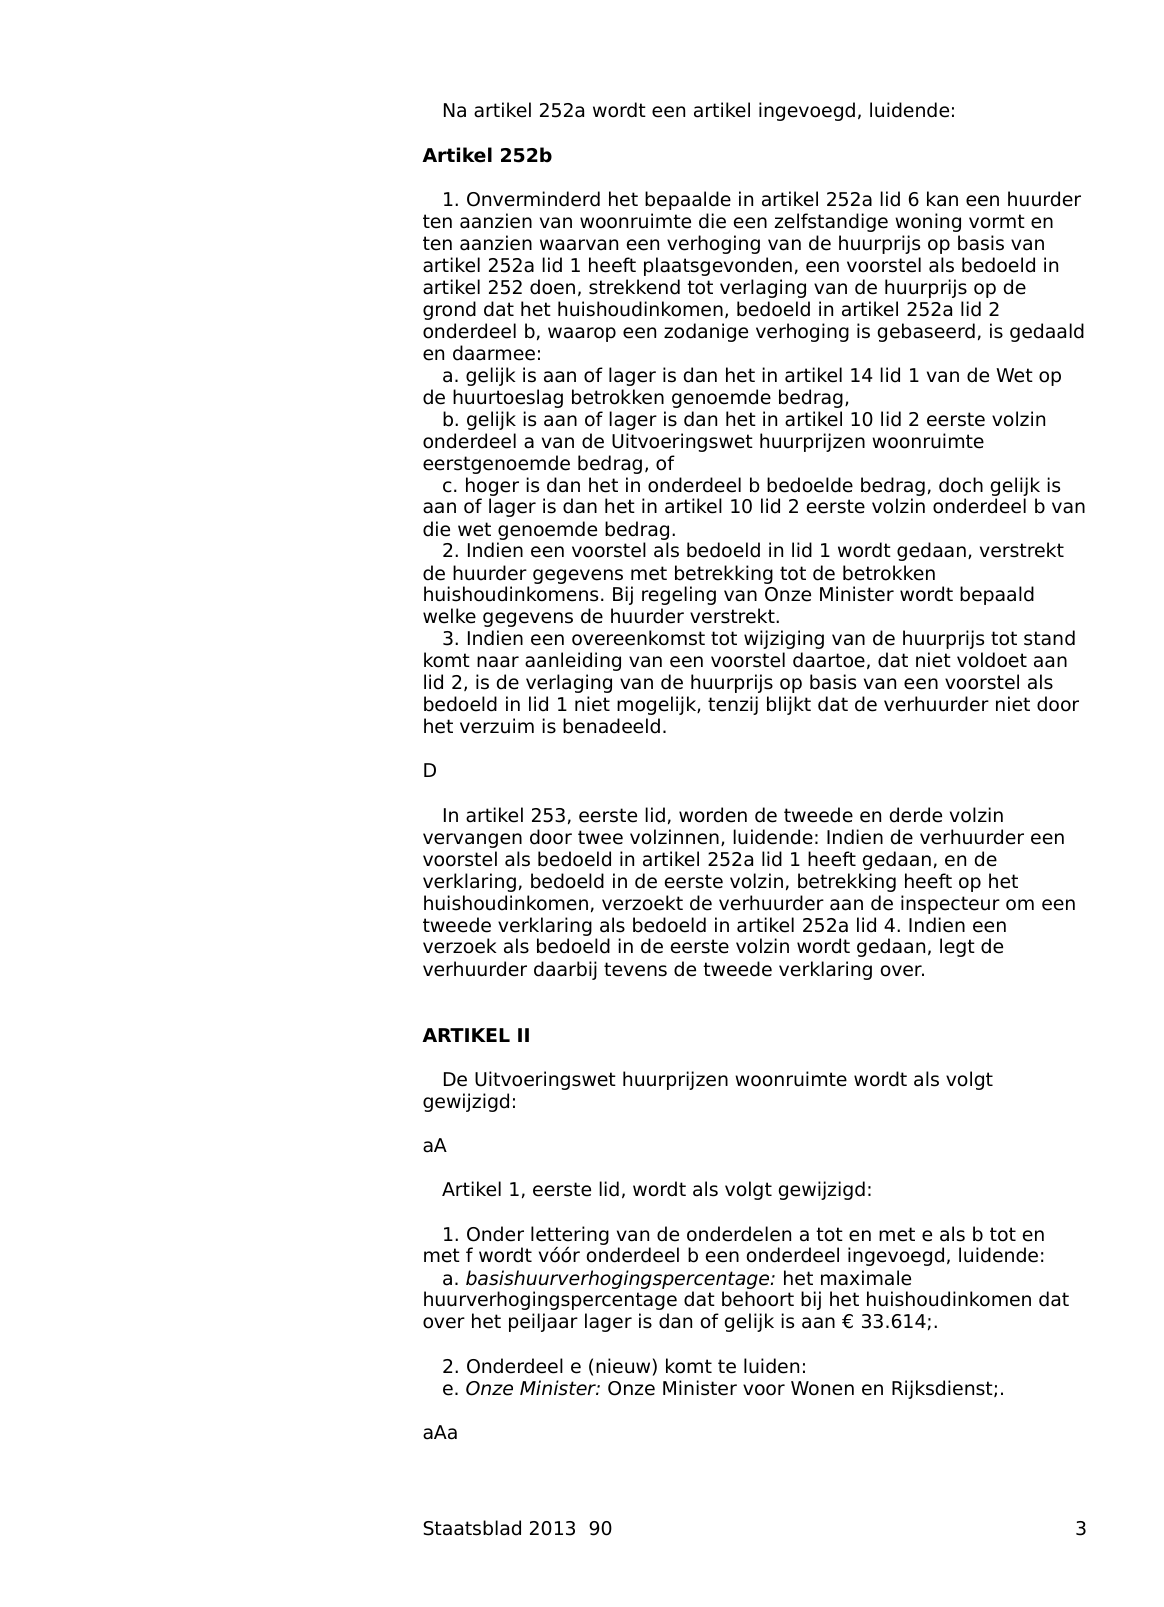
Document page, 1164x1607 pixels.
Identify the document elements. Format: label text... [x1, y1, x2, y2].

text e. Onze Minister: Onze Minister voor Wonen en Rijksdienst;. [422, 1377, 1087, 1399]
subtitle ARTIKEL II [422, 1025, 1087, 1047]
text D [422, 760, 1087, 782]
text c. hoger is dan het in onderdeel b bedoelde bedrag, doch gelijk is aan of lager is dan het in artikel 10 lid 2 eerste volzin onderdeel b van die wet genoemde bedrag. [422, 474, 1087, 540]
text In artikel 253, eerste lid, worden de tweede en derde volzin vervangen door twee volzinnen, luidende: Indien de verhuurder een voorstel als bedoeld in artikel 252a lid 1 heeft gedaan, en de verklaring, bedoeld in de eerste volzin, betrekking heeft op het huishoudinkomen, verzoekt de verhuurder aan de inspecteur om een tweede verklaring als bedoeld in artikel 252a lid 4. Indien een verzoek als bedoeld in de eerste volzin wordt gedaan, legt de verhuurder daarbij tevens de tweede verklaring over. [422, 804, 1087, 980]
text Artikel 1, eerste lid, wordt als volgt gewijzigd: [422, 1179, 1087, 1201]
text aAa [422, 1422, 1087, 1444]
text 1. Onverminderd het bepaalde in artikel 252a lid 6 kan een huurder ten aanzien van woonruimte die een zelfstandige woning vormt en ten aanzien waarvan een verhoging van de huurprijs op basis van artikel 252a lid 1 heeft plaatsgevonden, een voorstel als bedoeld in artikel 252 doen, strekkend tot verlaging van de huurprijs op de grond dat het huishoudinkomen, bedoeld in artikel 252a lid 2 onderdeel b, waarop een zodanige verhoging is gebaseerd, is gedaald en daarmee: [422, 189, 1087, 364]
text 1. Onder lettering van de onderdelen a tot en met e als b tot en met f wordt vóór onderdeel b een onderdeel ingevoegd, luidende: [422, 1223, 1087, 1267]
text b. gelijk is aan of lager is dan het in artikel 10 lid 2 eerste volzin onderdeel a van de Uitvoeringswet huurprijzen woonruimte eerstgenoemde bedrag, of [422, 408, 1087, 474]
subtitle Artikel 252b [422, 144, 1087, 167]
text Na artikel 252a wordt een artikel ingevoegd, luidende: [422, 100, 1087, 122]
text 3. Indien een overeenkomst tot wijziging van de huurprijs tot stand komt naar aanleiding van een voorstel daartoe, dat niet voldoet aan lid 2, is de verlaging van de huurprijs op basis van een voorstel als bedoeld in lid 1 niet mogelijk, tenzij blijkt dat de verhuurder niet door het verzuim is benadeeld. [422, 628, 1087, 738]
text a. basishuurverhogingspercentage: het maximale huurverhogingspercentage dat behoort bij het huishoudinkomen dat over het peiljaar lager is dan of gelijk is aan € 33.614;. [422, 1267, 1087, 1333]
text 2. Indien een voorstel als bedoeld in lid 1 wordt gedaan, verstrekt de huurder gegevens met betrekking tot de betrokken huishoudinkomens. Bij regeling van Onze Minister wordt bepaald welke gegevens de huurder verstrekt. [422, 540, 1087, 628]
text aA [422, 1135, 1087, 1157]
text a. gelijk is aan of lager is dan het in artikel 14 lid 1 van de Wet op de huurtoeslag betrokken genoemde bedrag, [422, 364, 1087, 408]
text 2. Onderdeel e (nieuw) komt te luiden: [422, 1356, 1087, 1377]
text De Uitvoeringswet huurprijzen woonruimte wordt als volgt gewijzigd: [422, 1069, 1087, 1113]
